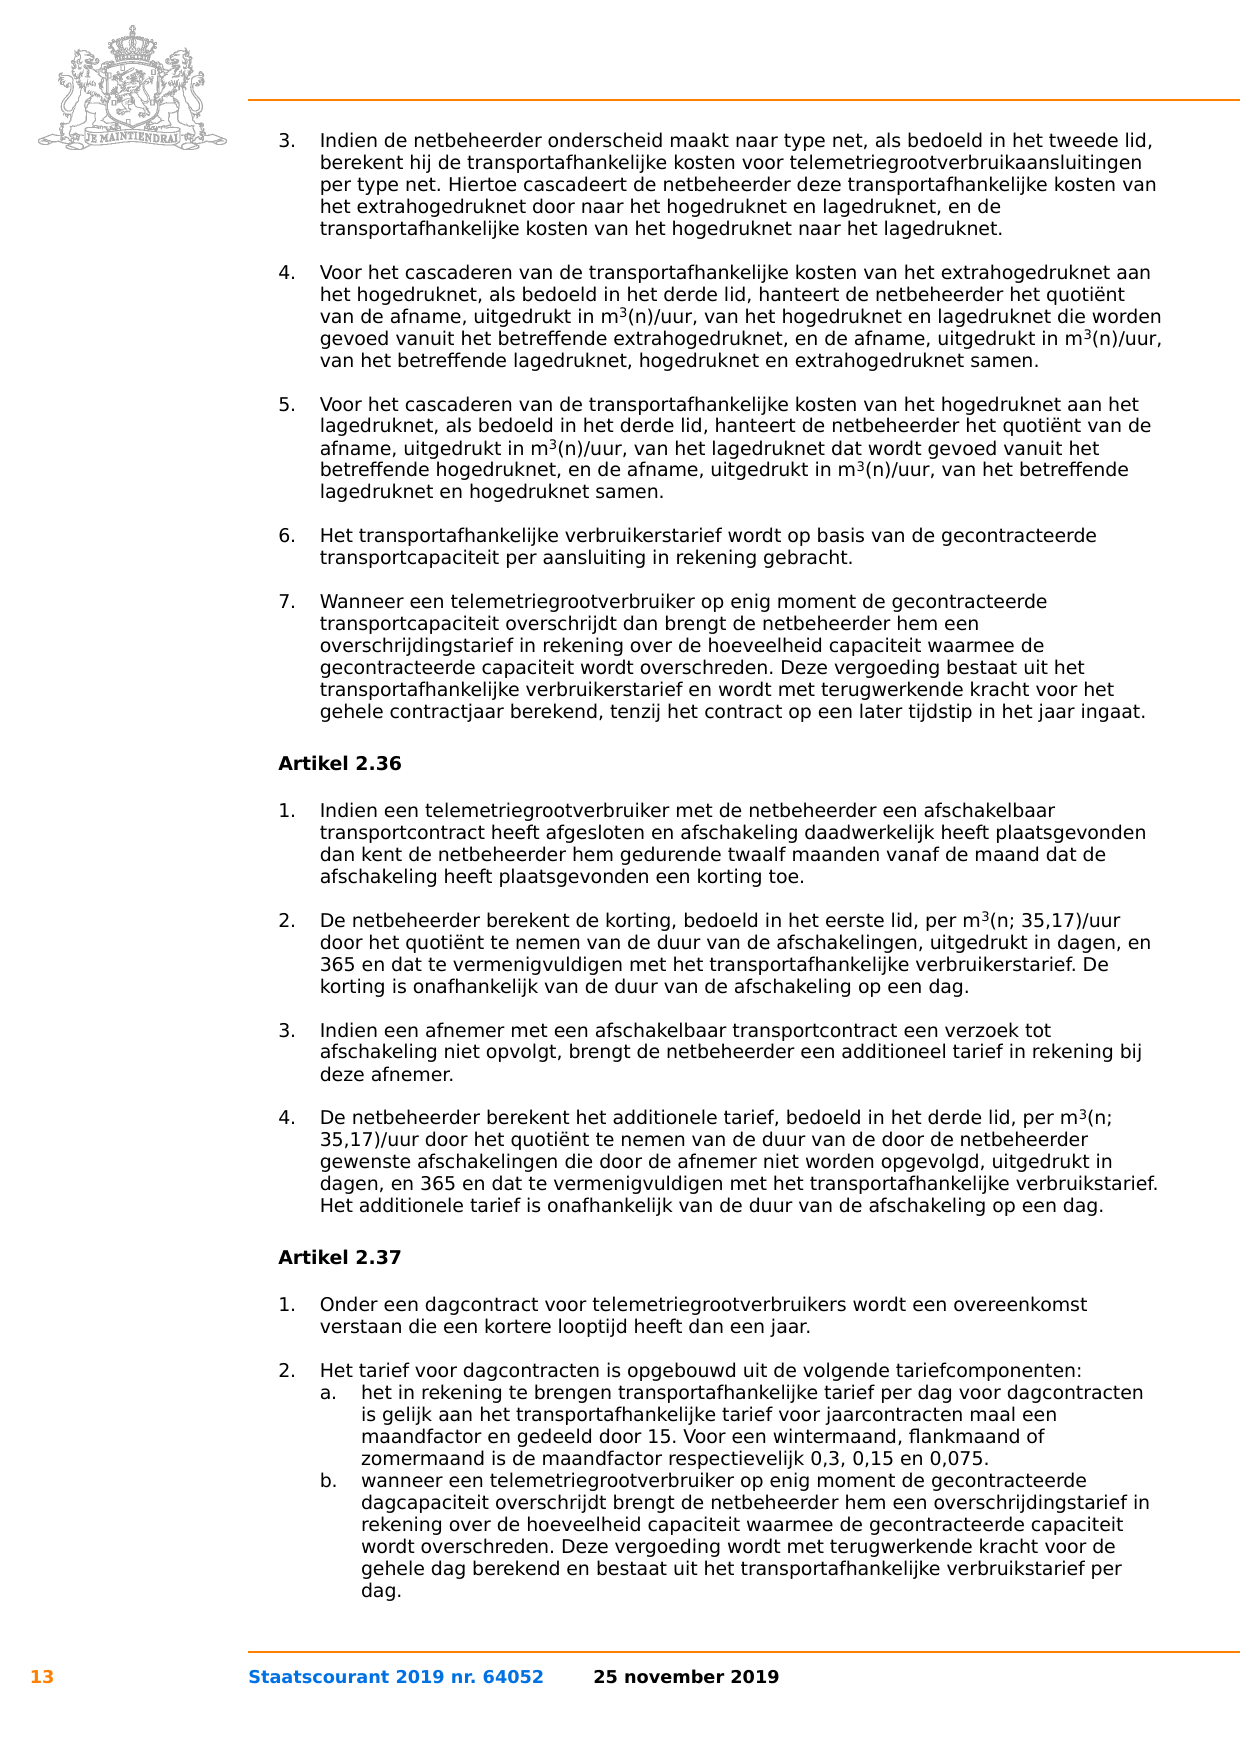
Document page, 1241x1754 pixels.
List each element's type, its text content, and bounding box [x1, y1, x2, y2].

subtitle Artikel 2.37 [278, 1247, 1163, 1269]
text 5. Voor het cascaderen van de transportafhankelijke kosten van het hogedruknet aan het lagedruknet, als bedoeld in het derde lid, hanteert de netbeheerder het quotiënt van de afname, uitgedrukt in m3(n)/uur, van het lagedruknet dat wordt gevoed vanuit het betreffende hogedruknet, en de afname, uitgedrukt in m3(n)/uur, van het betreffende lagedruknet en hogedruknet samen. [278, 393, 1163, 503]
text 1. Onder een dagcontract voor telemetriegrootverbruikers wordt een overeenkomst verstaan die een kortere looptijd heeft dan een jaar. [278, 1294, 1163, 1338]
text 3. Indien de netbeheerder onderscheid maakt naar type net, als bedoeld in het tweede lid, berekent hij de transportafhankelijke kosten voor telemetriegrootverbruikaansluitingen per type net. Hiertoe cascadeert de netbeheerder deze transportafhankelijke kosten van het extrahogedruknet door naar het hogedruknet en lagedruknet, en de transportafhankelijke kosten van het hogedruknet naar het lagedruknet. [278, 130, 1163, 240]
text b. wanneer een telemetriegrootverbruiker op enig moment de gecontracteerde dagcapaciteit overschrijdt brengt de netbeheerder hem een overschrijdingstarief in rekening over de hoeveelheid capaciteit waarmee de gecontracteerde capaciteit wordt overschreden. Deze vergoeding wordt met terugwerkende kracht voor de gehele dag berekend en bestaat uit het transportafhankelijke verbruikstarief per dag. [319, 1470, 1163, 1602]
picture [38, 25, 227, 150]
text a. het in rekening te brengen transportafhankelijke tarief per dag voor dagcontracten is gelijk aan het transportafhankelijke tarief voor jaarcontracten maal een maandfactor en gedeeld door 15. Voor een wintermaand, flankmaand of zomermaand is de maandfactor respectievelijk 0,3, 0,15 en 0,075. [319, 1382, 1163, 1470]
text 6. Het transportafhankelijke verbruikerstarief wordt op basis van de gecontracteerde transportcapaciteit per aansluiting in rekening gebracht. [278, 525, 1163, 569]
text 4. Voor het cascaderen van de transportafhankelijke kosten van het extrahogedruknet aan het hogedruknet, als bedoeld in het derde lid, hanteert de netbeheerder het quotiënt van de afname, uitgedrukt in m3(n)/uur, van het hogedruknet en lagedruknet die worden gevoed vanuit het betreffende extrahogedruknet, en de afname, uitgedrukt in m3(n)/uur, van het betreffende lagedruknet, hogedruknet en extrahogedruknet samen. [278, 262, 1163, 372]
text 3. Indien een afnemer met een afschakelbaar transportcontract een verzoek tot afschakeling niet opvolgt, brengt de netbeheerder een additioneel tarief in rekening bij deze afnemer. [278, 1019, 1163, 1085]
subtitle Artikel 2.36 [278, 753, 1163, 775]
text 2. De netbeheerder berekent de korting, bedoeld in het eerste lid, per m3(n; 35,17)/uur door het quotiënt te nemen van de duur van de afschakelingen, uitgedrukt in dagen, en 365 en dat te vermenigvuldigen met het transportafhankelijke verbruikerstarief. De korting is onafhankelijk van de duur van de afschakeling op een dag. [278, 910, 1163, 998]
text 1. Indien een telemetriegrootverbruiker met de netbeheerder een afschakelbaar transportcontract heeft afgesloten en afschakeling daadwerkelijk heeft plaatsgevonden dan kent de netbeheerder hem gedurende twaalf maanden vanaf de maand dat de afschakeling heeft plaatsgevonden een korting toe. [278, 800, 1163, 888]
text 4. De netbeheerder berekent het additionele tarief, bedoeld in het derde lid, per m3(n; 35,17)/uur door het quotiënt te nemen van de duur van de door de netbeheerder gewenste afschakelingen die door de afnemer niet worden opgevolgd, uitgedrukt in dagen, en 365 en dat te vermenigvuldigen met het transportafhankelijke verbruikstarief. Het additionele tarief is onafhankelijk van de duur van de afschakeling op een dag. [278, 1107, 1163, 1217]
text 7. Wanneer een telemetriegrootverbruiker op enig moment de gecontracteerde transportcapaciteit overschrijdt dan brengt de netbeheerder hem een overschrijdingstarief in rekening over de hoeveelheid capaciteit waarmee de gecontracteerde capaciteit wordt overschreden. Deze vergoeding bestaat uit het transportafhankelijke verbruikerstarief en wordt met terugwerkende kracht voor het gehele contractjaar berekend, tenzij het contract op een later tijdstip in het jaar ingaat. [278, 591, 1163, 723]
text 2. Het tarief voor dagcontracten is opgebouwd uit de volgende tariefcomponenten: [278, 1360, 1163, 1382]
